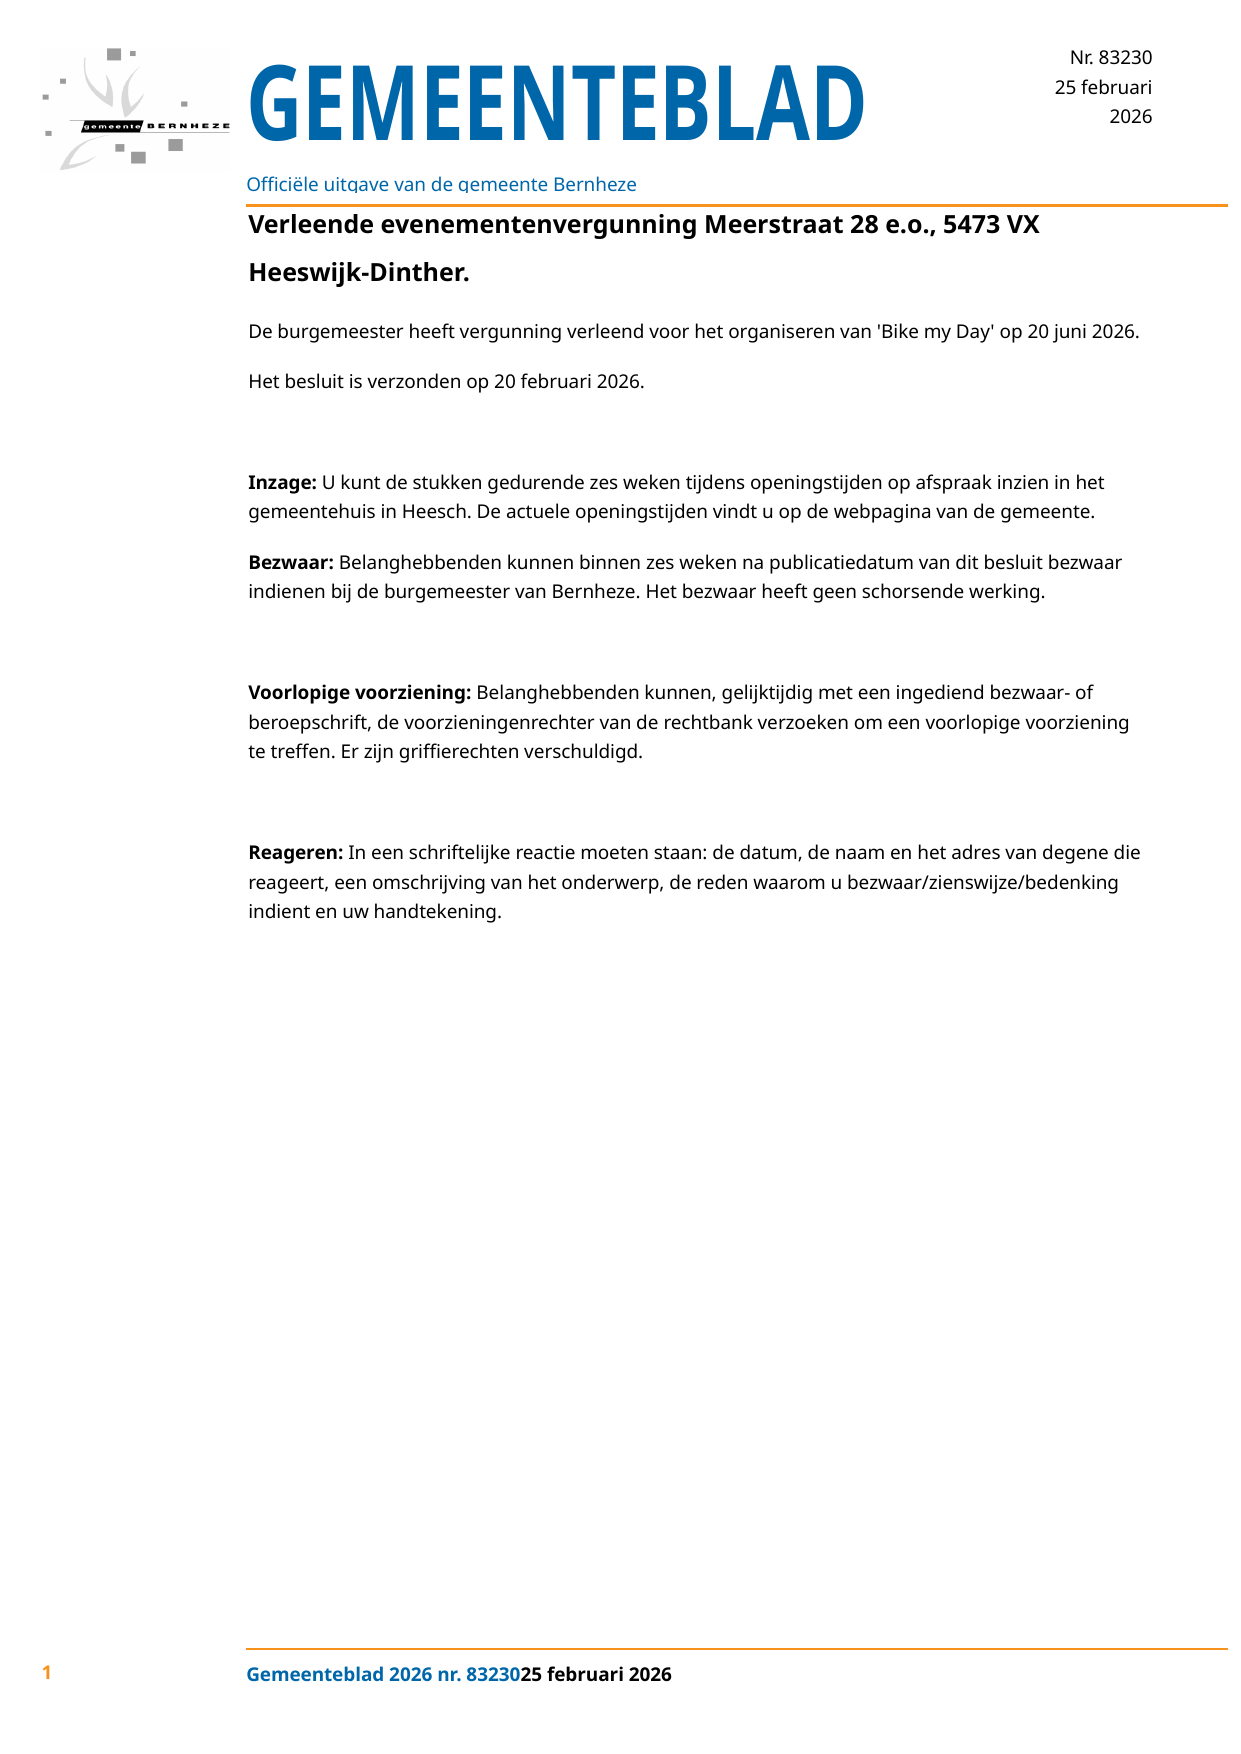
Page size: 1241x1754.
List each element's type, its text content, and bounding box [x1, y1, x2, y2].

text De burgemeester heeft vergunning verleend voor het organiseren van 'Bike my Day' op 20 juni 2026. [248, 318, 1152, 344]
text Bezwaar: Belanghebbenden kunnen binnen zes weken na publicatiedatum van dit besluit bezwaar indienen bij de burgemeester van Bernheze. Het bezwaar heeft geen schorsende werking. [248, 549, 1152, 604]
text Het besluit is verzonden op 20 februari 2026. [248, 368, 1152, 394]
text Voorlopige voorziening: Belanghebbenden kunnen, gelijktijdig met een ingediend bezwaar- of beroepschrift, de voorzieningenrechter van de rechtbank verzoeken om een voorlopige voorziening te treffen. Er zijn griffierechten verschuldigd. [248, 679, 1152, 764]
text Reageren: In een schriftelijke reactie moeten staan: de datum, de naam en het adres van degene die reageert, een omschrijving van het onderwerp, de reden waarom u bezwaar/zienswijze/bedenking indient en uw handtekening. [248, 839, 1152, 924]
text Inzage: U kunt de stukken gedurende zes weken tijdens openingstijden op afspraak inzien in het gemeentehuis in Heesch. De actuele openingstijden vindt u op de webpagina van de gemeente. [248, 469, 1152, 524]
picture [41, 47, 231, 172]
text Verleende evenementenvergunning Meerstraat 28 e.o., 5473 VX Heeswijk-Dinther. [248, 207, 1152, 288]
